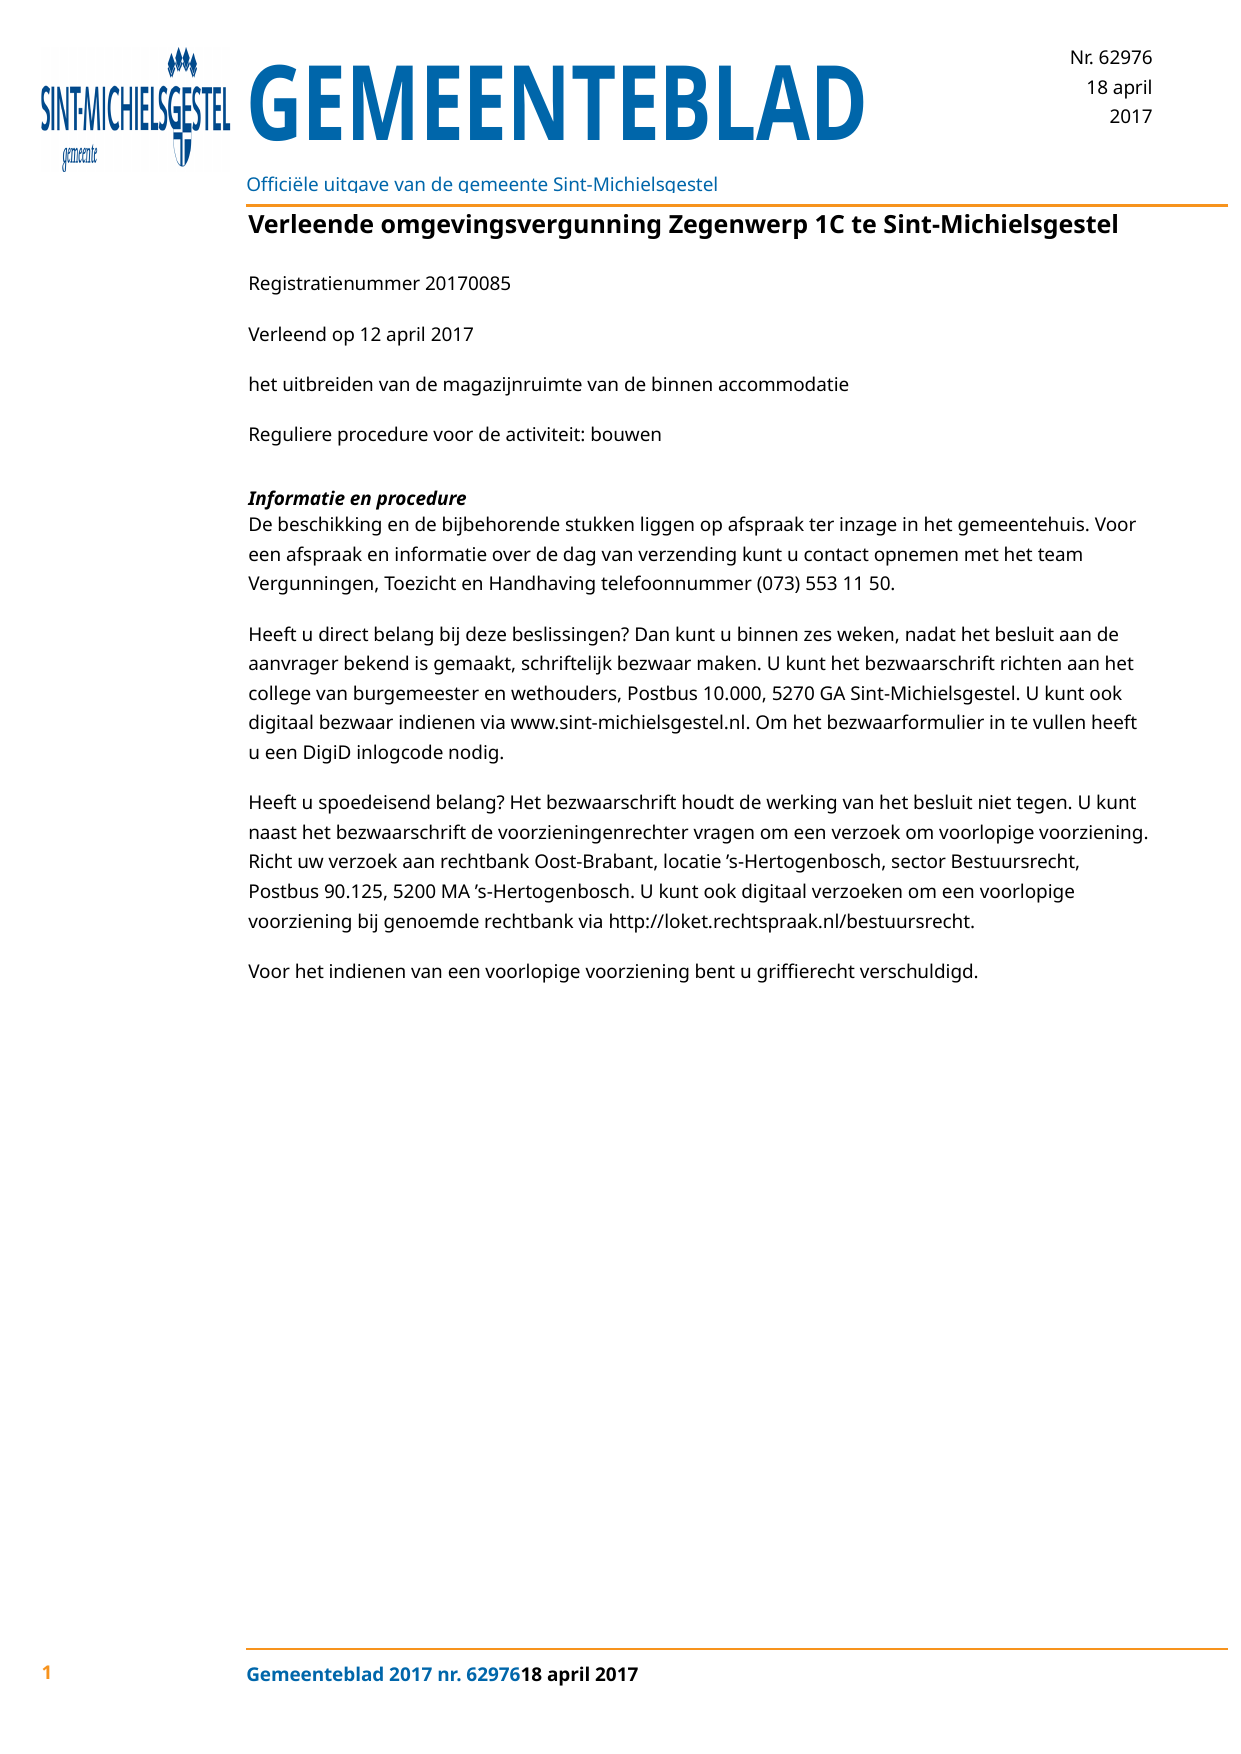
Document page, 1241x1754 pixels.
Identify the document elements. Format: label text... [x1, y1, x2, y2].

text Voor het indienen van een voorlopige voorziening bent u griffierecht verschuldigd. [248, 958, 1152, 984]
text De beschikking en de bijbehorende stukken liggen op afspraak ter inzage in het gemeentehuis. Voor een afspraak en informatie over de dag van verzending kunt u contact opnemen met het team Vergunningen, Toezicht en Handhaving telefoonnummer (073) 553 11 50. [248, 511, 1152, 596]
text Verleende omgevingsvergunning Zegenwerp 1C te Sint-Michielsgestel [248, 207, 1152, 241]
text het uitbreiden van de magazijnruimte van de binnen accommodatie [248, 371, 1152, 397]
text Heeft u spoedeisend belang? Het bezwaarschrift houdt de werking van het besluit niet tegen. U kunt naast het bezwaarschrift de voorzieningenrechter vragen om een verzoek om voorlopige voorziening. Richt uw verzoek aan rechtbank Oost-Brabant, locatie ’s-Hertogenbosch, sector Bestuursrecht, Postbus 90.125, 5200 MA ’s-Hertogenbosch. U kunt ook digitaal verzoeken om een voorlopige voorziening bij genoemde rechtbank via http://loket.rechtspraak.nl/bestuursrecht. [248, 789, 1152, 934]
text Reguliere procedure voor de activiteit: bouwen [248, 422, 1152, 447]
text Registratienummer 20170085 [248, 270, 1152, 296]
text Verleend op 12 april 2017 [248, 321, 1152, 346]
text Heeft u direct belang bij deze beslissingen? Dan kunt u binnen zes weken, nadat het besluit aan de aanvrager bekend is gemaakt, schriftelijk bezwaar maken. U kunt het bezwaarschrift richten aan het college van burgemeester en wethouders, Postbus 10.000, 5270 GA Sint-Michielsgestel. U kunt ook digitaal bezwaar indienen via www.sint-michielsgestel.nl. Om het bezwaarformulier in te vullen heeft u een DigiD inlogcode nodig. [248, 621, 1152, 765]
text Informatie en procedure [248, 486, 1152, 511]
picture [41, 47, 231, 172]
